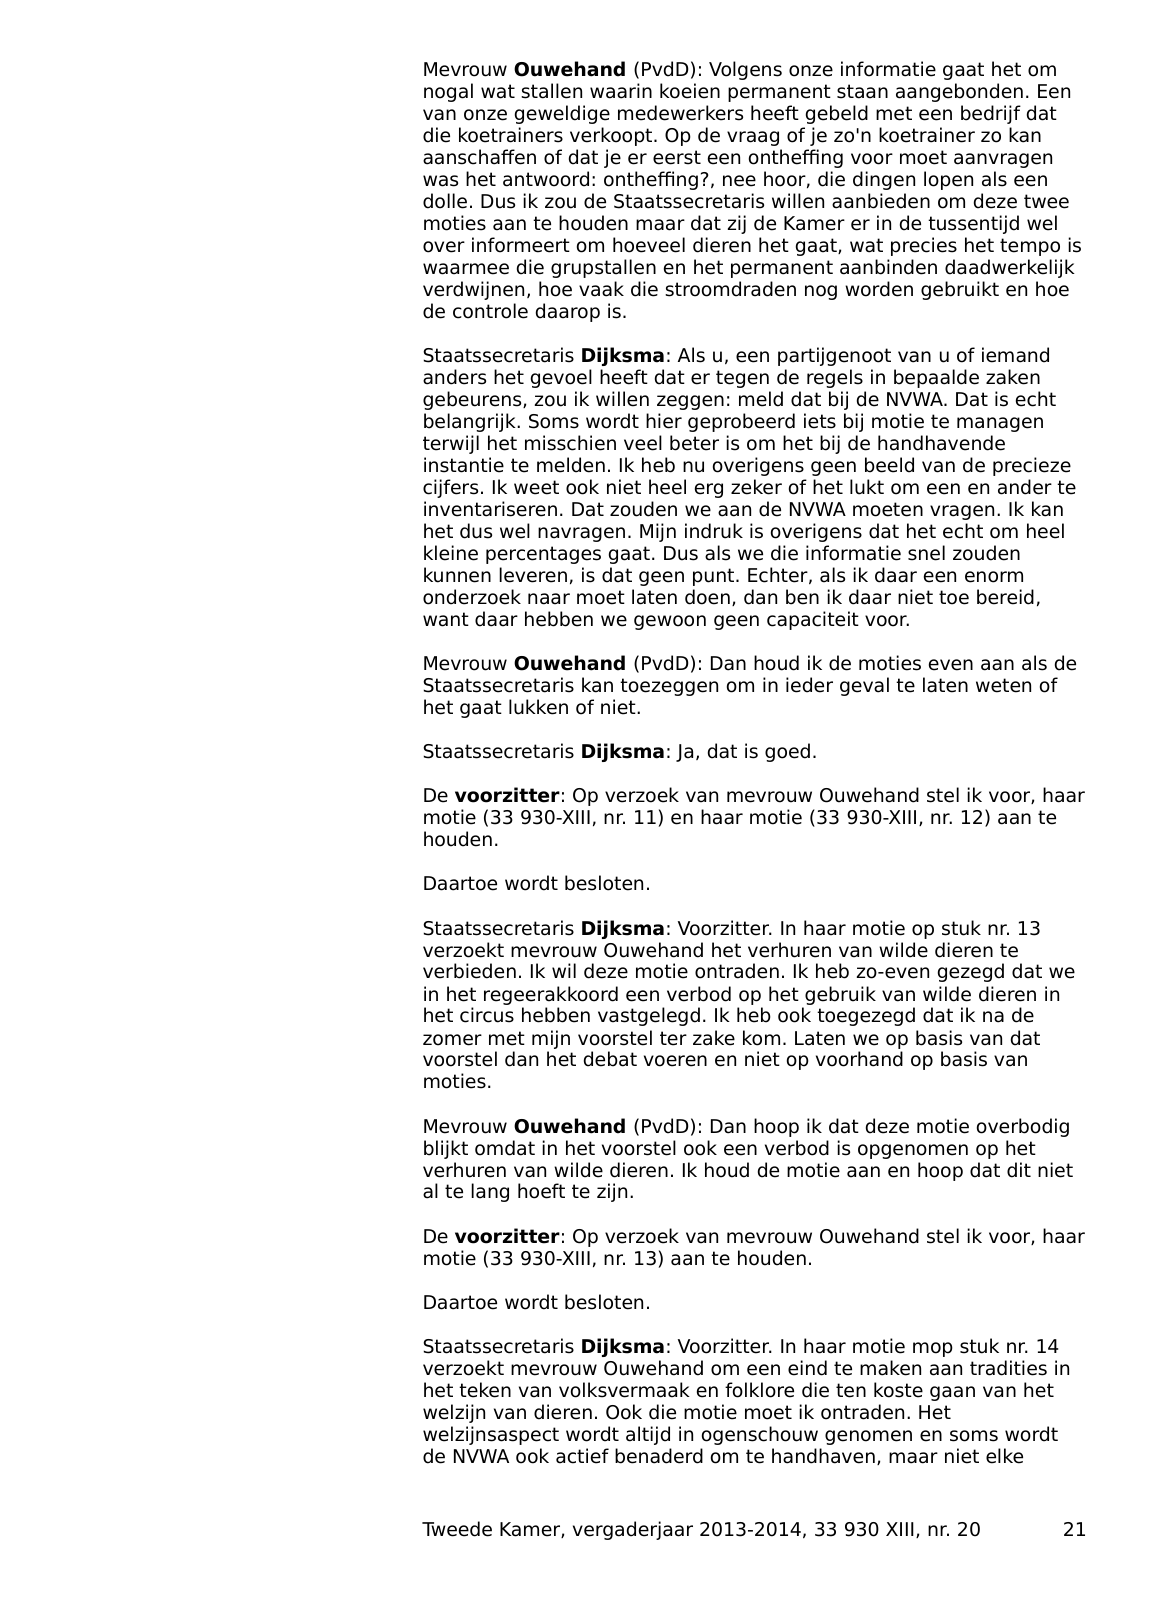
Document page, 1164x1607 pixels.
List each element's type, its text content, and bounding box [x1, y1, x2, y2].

text Staatssecretaris Dijksma: Voorzitter. In haar motie op stuk nr. 13 verzoekt mevrouw Ouwehand het verhuren van wilde dieren te verbieden. Ik wil deze motie ontraden. Ik heb zo-even gezegd dat we in het regeerakkoord een verbod op het gebruik van wilde dieren in het circus hebben vastgelegd. Ik heb ook toegezegd dat ik na de zomer met mijn voorstel ter zake kom. Laten we op basis van dat voorstel dan het debat voeren en niet op voorhand op basis van moties. [422, 917, 1087, 1093]
text Daartoe wordt besloten. [422, 873, 1087, 895]
text De voorzitter: Op verzoek van mevrouw Ouwehand stel ik voor, haar motie (33 930-XIII, nr. 11) en haar motie (33 930-XIII, nr. 12) aan te houden. [422, 785, 1087, 851]
text Mevrouw Ouwehand (PvdD): Dan houd ik de moties even aan als de Staatssecretaris kan toezeggen om in ieder geval te laten weten of het gaat lukken of niet. [422, 653, 1087, 719]
text Staatssecretaris Dijksma: Ja, dat is goed. [422, 741, 1087, 763]
text Staatssecretaris Dijksma: Als u, een partijgenoot van u of iemand anders het gevoel heeft dat er tegen de regels in bepaalde zaken gebeurens, zou ik willen zeggen: meld dat bij de NVWA. Dat is echt belangrijk. Soms wordt hier geprobeerd iets bij motie te managen terwijl het misschien veel beter is om het bij de handhavende instantie te melden. Ik heb nu overigens geen beeld van de precieze cijfers. Ik weet ook niet heel erg zeker of het lukt om een en ander te inventariseren. Dat zouden we aan de NVWA moeten vragen. Ik kan het dus wel navragen. Mijn indruk is overigens dat het echt om heel kleine percentages gaat. Dus als we die informatie snel zouden kunnen leveren, is dat geen punt. Echter, als ik daar een enorm onderzoek naar moet laten doen, dan ben ik daar niet toe bereid, want daar hebben we gewoon geen capaciteit voor. [422, 345, 1087, 631]
text De voorzitter: Op verzoek van mevrouw Ouwehand stel ik voor, haar motie (33 930-XIII, nr. 13) aan te houden. [422, 1226, 1087, 1269]
text Daartoe wordt besloten. [422, 1292, 1087, 1314]
text Mevrouw Ouwehand (PvdD): Volgens onze informatie gaat het om nogal wat stallen waarin koeien permanent staan aangebonden. Een van onze geweldige medewerkers heeft gebeld met een bedrijf dat die koetrainers verkoopt. Op de vraag of je zo'n koetrainer zo kan aanschaffen of dat je er eerst een ontheffing voor moet aanvragen was het antwoord: ontheffing?, nee hoor, die dingen lopen als een dolle. Dus ik zou de Staatssecretaris willen aanbieden om deze twee moties aan te houden maar dat zij de Kamer er in de tussentijd wel over informeert om hoeveel dieren het gaat, wat precies het tempo is waarmee die grupstallen en het permanent aanbinden daadwerkelijk verdwijnen, hoe vaak die stroomdraden nog worden gebruikt en hoe de controle daarop is. [422, 59, 1087, 323]
text Staatssecretaris Dijksma: Voorzitter. In haar motie mop stuk nr. 14 verzoekt mevrouw Ouwehand om een eind te maken aan tradities in het teken van volksvermaak en folklore die ten koste gaan van het welzijn van dieren. Ook die motie moet ik ontraden. Het welzijnsaspect wordt altijd in ogenschouw genomen en soms wordt de NVWA ook actief benaderd om te handhaven, maar niet elke [422, 1336, 1087, 1468]
text Mevrouw Ouwehand (PvdD): Dan hoop ik dat deze motie overbodig blijkt omdat in het voorstel ook een verbod is opgenomen op het verhuren van wilde dieren. Ik houd de motie aan en hoop dat dit niet al te lang hoeft te zijn. [422, 1116, 1087, 1203]
